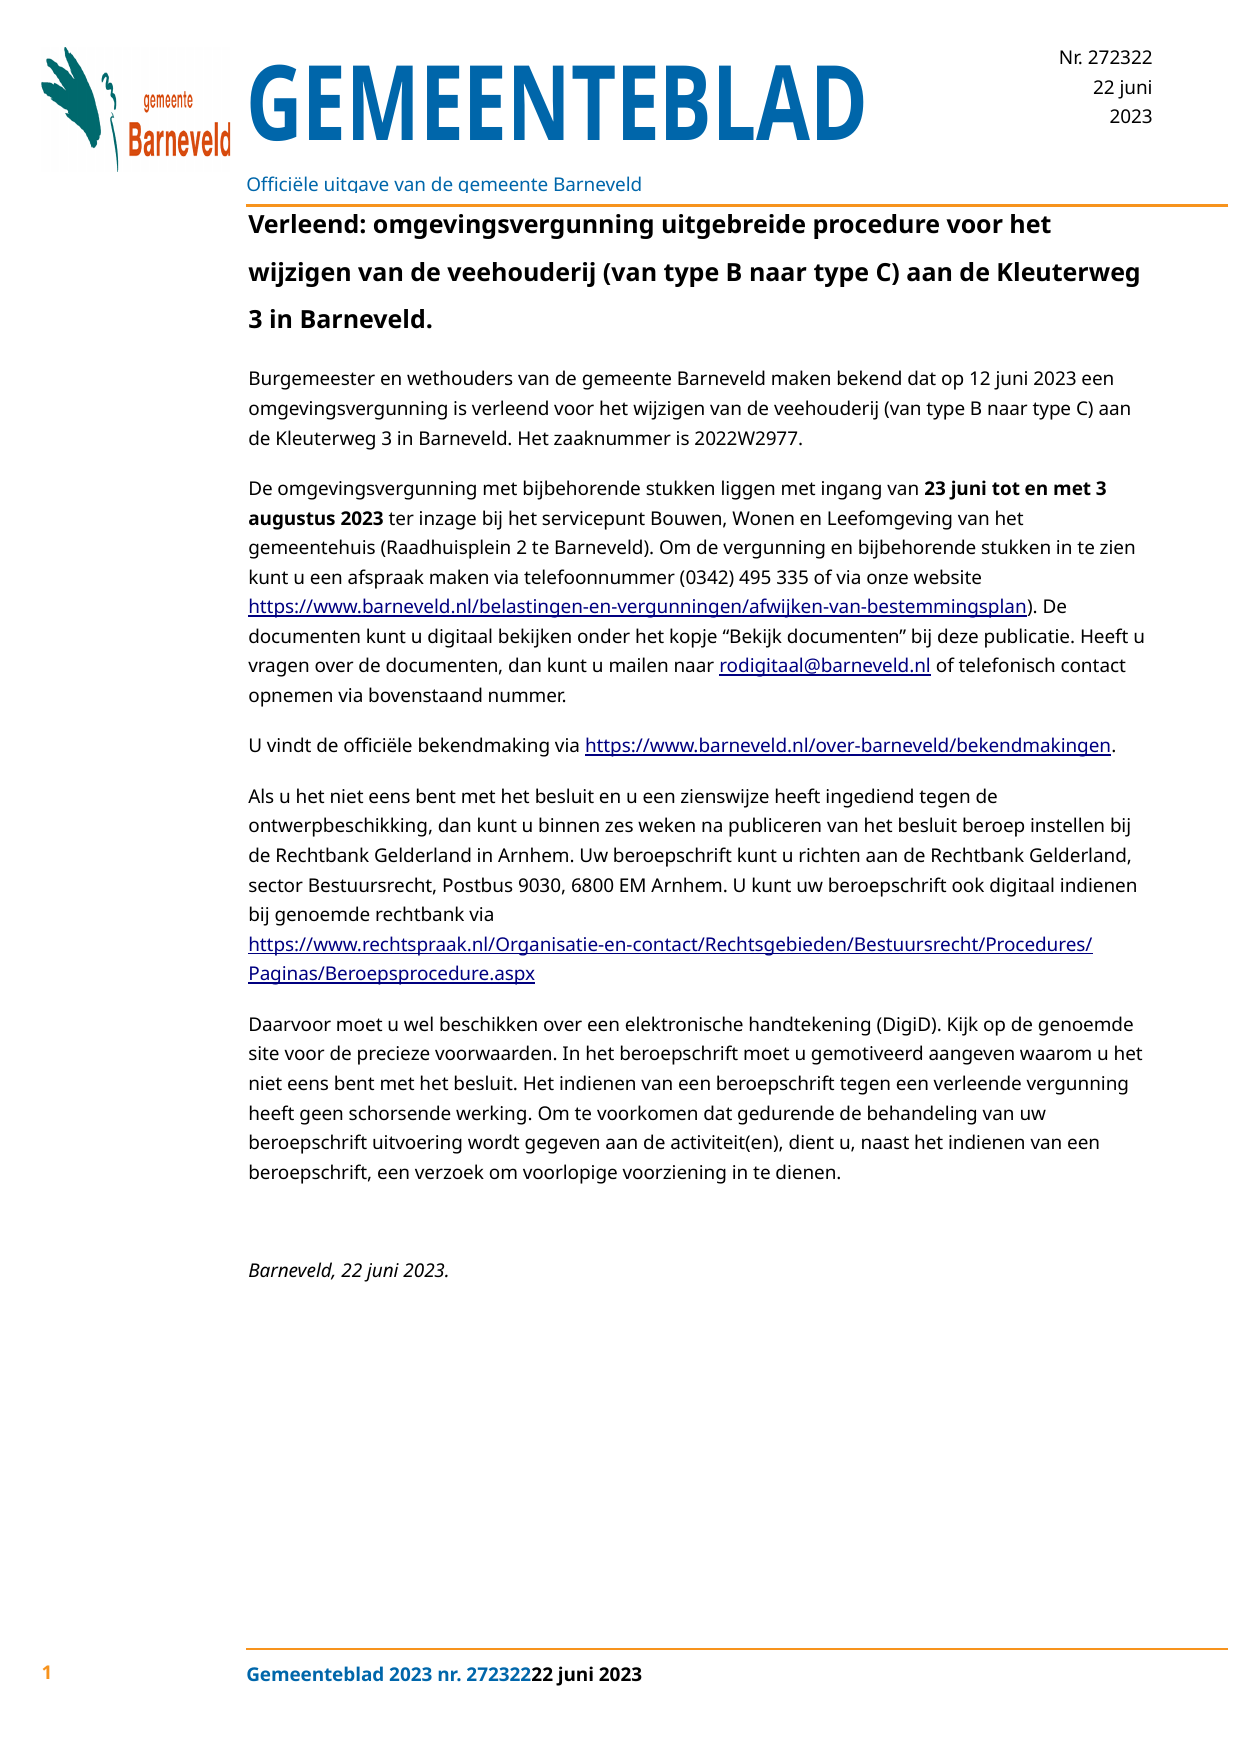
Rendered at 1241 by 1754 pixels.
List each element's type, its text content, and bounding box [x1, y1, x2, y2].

text Verleend: omgevingsvergunning uitgebreide procedure voor het wijzigen van de veehouderij (van type B naar type C) aan de Kleuterweg 3 in Barneveld. [248, 207, 1152, 336]
text Burgemeester en wethouders van de gemeente Barneveld maken bekend dat op 12 juni 2023 een omgevingsvergunning is verleend voor het wijzigen van de veehouderij (van type B naar type C) aan de Kleuterweg 3 in Barneveld. Het zaaknummer is 2022W2977. [248, 366, 1152, 450]
text Daarvoor moet u wel beschikken over een elektronische handtekening (DigiD). Kijk op de genoemde site voor de precieze voorwaarden. In het beroepschrift moet u gemotiveerd aangeven waarom u het niet eens bent met het besluit. Het indienen van een beroepschrift tegen een verleende vergunning heeft geen schorsende werking. Om te voorkomen dat gedurende de behandeling van uw beroepschrift uitvoering wordt gegeven aan de activiteit(en), dient u, naast het indienen van een beroepschrift, een verzoek om voorlopige voorziening in te dienen. [248, 1011, 1152, 1184]
picture [41, 47, 231, 172]
text De omgevingsvergunning met bijbehorende stukken liggen met ingang van 23 juni tot en met 3 augustus 2023 ter inzage bij het servicepunt Bouwen, Wonen en Leefomgeving van het gemeentehuis (Raadhuisplein 2 te Barneveld). Om de vergunning en bijbehorende stukken in te zien kunt u een afspraak maken via telefoonnummer (0342) 495 335 of via onze website https://www.barneveld.nl/belastingen-en-vergunningen/afwijken-van-bestemmingsplan). De documenten kunt u digitaal bekijken onder het kopje “Bekijk documenten” bij deze publicatie. Heeft u vragen over de documenten, dan kunt u mailen naar rodigitaal@barneveld.nl of telefonisch contact opnemen via bovenstaand nummer. [248, 475, 1152, 708]
text U vindt de officiële bekendmaking via https://www.barneveld.nl/over-barneveld/bekendmakingen. [248, 733, 1152, 758]
text Barneveld, 22 juni 2023. [248, 1257, 1152, 1283]
text Als u het niet eens bent met het besluit en u een zienswijze heeft ingediend tegen de ontwerpbeschikking, dan kunt u binnen zes weken na publiceren van het besluit beroep instellen bij de Rechtbank Gelderland in Arnhem. Uw beroepschrift kunt u richten aan de Rechtbank Gelderland, sector Bestuursrecht, Postbus 9030, 6800 EM Arnhem. U kunt uw beroepschrift ook digitaal indienen bij genoemde rechtbank via https://www.rechtspraak.nl/Organisatie-en-contact/Rechtsgebieden/Bestuursrecht/Procedures/Paginas/Beroepsprocedure.aspx [248, 783, 1152, 986]
